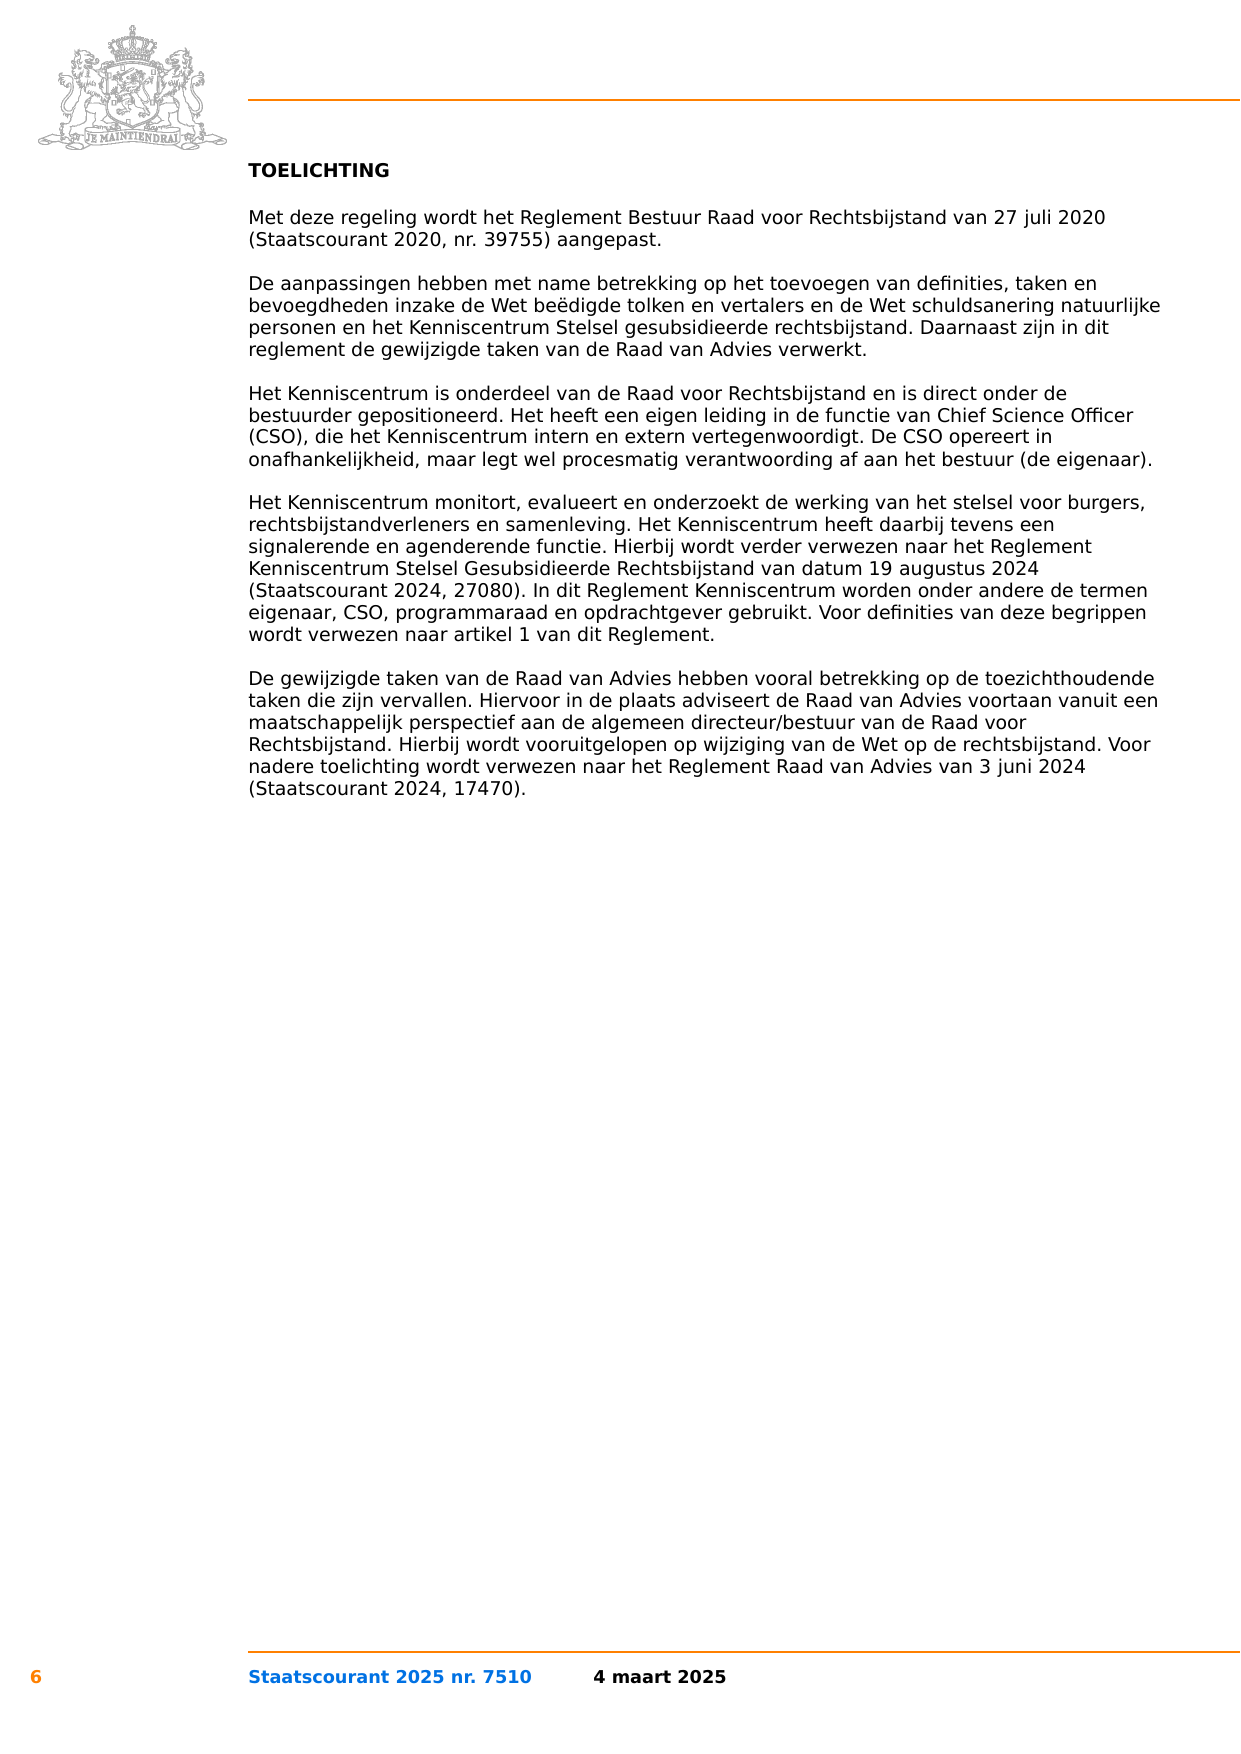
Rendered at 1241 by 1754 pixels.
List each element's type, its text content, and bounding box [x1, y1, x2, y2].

text De aanpassingen hebben met name betrekking op het toevoegen van definities, taken en bevoegdheden inzake de Wet beëdigde tolken en vertalers en de Wet schuldsanering natuurlijke personen en het Kenniscentrum Stelsel gesubsidieerde rechtsbijstand. Daarnaast zijn in dit reglement de gewijzigde taken van de Raad van Advies verwerkt. [248, 273, 1163, 361]
picture [38, 25, 227, 150]
text De gewijzigde taken van de Raad van Advies hebben vooral betrekking op de toezichthoudende taken die zijn vervallen. Hiervoor in de plaats adviseert de Raad van Advies voortaan vanuit een maatschappelijk perspectief aan de algemeen directeur/bestuur van de Raad voor Rechtsbijstand. Hierbij wordt vooruitgelopen op wijziging van de Wet op de rechtsbijstand. Voor nadere toelichting wordt verwezen naar het Reglement Raad van Advies van 3 juni 2024 (Staatscourant 2024, 17470). [248, 668, 1163, 800]
text Het Kenniscentrum monitort, evalueert en onderzoekt de werking van het stelsel voor burgers, rechtsbijstandverleners en samenleving. Het Kenniscentrum heeft daarbij tevens een signalerende en agenderende functie. Hierbij wordt verder verwezen naar het Reglement Kenniscentrum Stelsel Gesubsidieerde Rechtsbijstand van datum 19 augustus 2024 (Staatscourant 2024, 27080). In dit Reglement Kenniscentrum worden onder andere de termen eigenaar, CSO, programmaraad en opdrachtgever gebruikt. Voor definities van deze begrippen wordt verwezen naar artikel 1 van dit Reglement. [248, 492, 1163, 646]
text Het Kenniscentrum is onderdeel van de Raad voor Rechtsbijstand en is direct onder de bestuurder gepositioneerd. Het heeft een eigen leiding in de functie van Chief Science Officer (CSO), die het Kenniscentrum intern en extern vertegenwoordigt. De CSO opereert in onafhankelijkheid, maar legt wel procesmatig verantwoording af aan het bestuur (de eigenaar). [248, 382, 1163, 470]
subtitle TOELICHTING [248, 160, 1163, 182]
text Met deze regeling wordt het Reglement Bestuur Raad voor Rechtsbijstand van 27 juli 2020 (Staatscourant 2020, nr. 39755) aangepast. [248, 207, 1163, 251]
